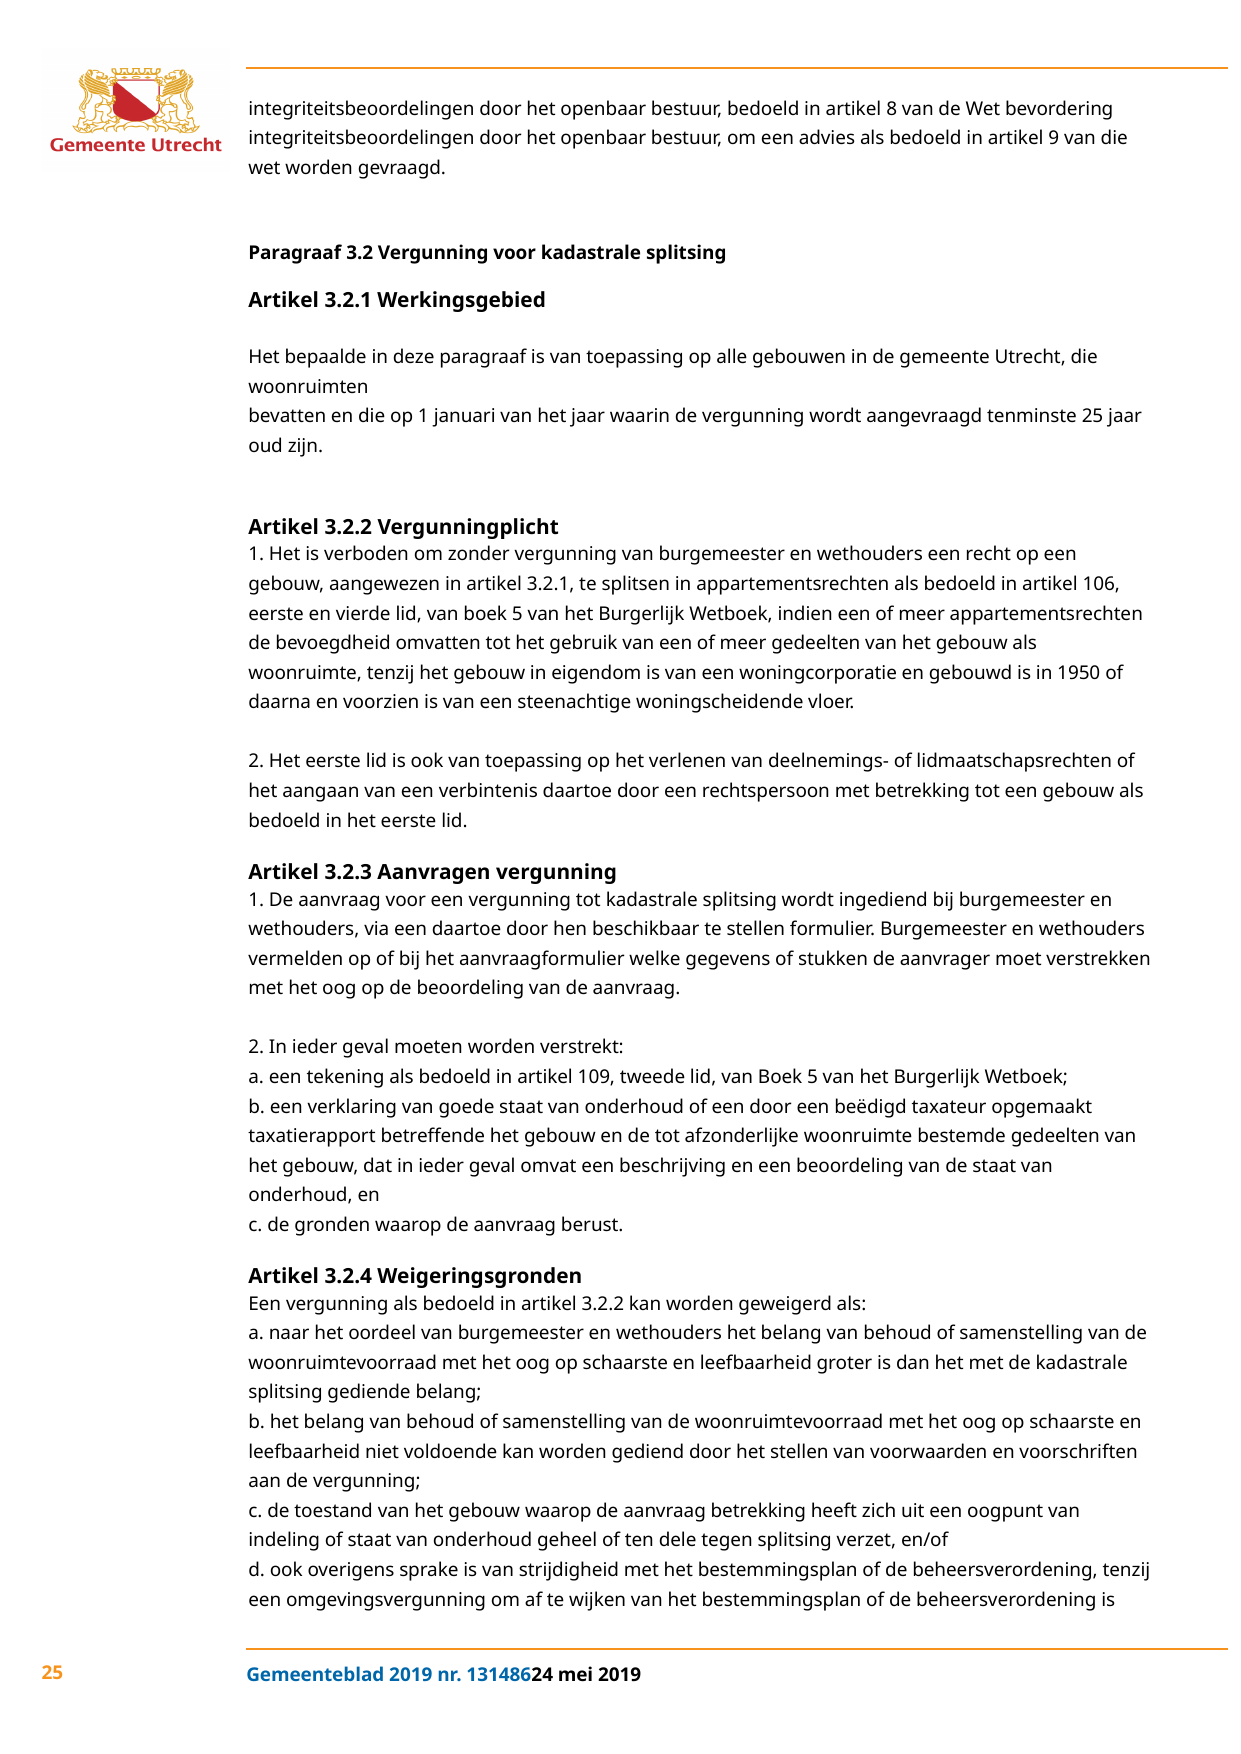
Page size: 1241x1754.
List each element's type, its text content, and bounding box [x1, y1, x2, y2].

text Een vergunning als bedoeld in artikel 3.2.2 kan worden geweigerd als: [248, 1290, 1152, 1316]
text b. het belang van behoud of samenstelling van de woonruimtevoorraad met het oog op schaarste en leefbaarheid niet voldoende kan worden gediend door het stellen van voorwaarden en voorschriften aan de vergunning; [248, 1408, 1152, 1493]
text Artikel 3.2.3 Aanvragen vergunning [248, 857, 1152, 886]
text 1. Het is verboden om zonder vergunning van burgemeester en wethouders een recht op een gebouw, aangewezen in artikel 3.2.1, te splitsen in appartementsrechten als bedoeld in artikel 106, eerste en vierde lid, van boek 5 van het Burgerlijk Wetboek, indien een of meer appartementsrechten de bevoegdheid omvatten tot het gebruik van een of meer gedeelten van het gebouw als woonruimte, tenzij het gebouw in eigendom is van een woningcorporatie en gebouwd is in 1950 of daarna en voorzien is van een steenachtige woningscheidende vloer. [248, 541, 1152, 714]
text Artikel 3.2.2 Vergunningplicht [248, 512, 1152, 541]
text 2. In ieder geval moeten worden verstrekt: [248, 1034, 1152, 1059]
text Artikel 3.2.4 Weigeringsgronden [248, 1262, 1152, 1290]
text c. de gronden waarop de aanvraag berust. [248, 1211, 1152, 1237]
text 1. De aanvraag voor een vergunning tot kadastrale splitsing wordt ingediend bij burgemeester en wethouders, via een daartoe door hen beschikbaar te stellen formulier. Burgemeester en wethouders vermelden op of bij het aanvraagformulier welke gegevens of stukken de aanvrager moet verstrekken met het oog op de beoordeling van de aanvraag. [248, 886, 1152, 1000]
text c. de toestand van het gebouw waarop de aanvraag betrekking heeft zich uit een oogpunt van indeling of staat van onderhoud geheel of ten dele tegen splitsing verzet, en/of [248, 1497, 1152, 1552]
text 2. Het eerste lid is ook van toepassing op het verlenen van deelnemings- of lidmaatschapsrechten of het aangaan van een verbintenis daartoe door een rechtspersoon met betrekking tot een gebouw als bedoeld in het eerste lid. [248, 748, 1152, 833]
text Het bepaalde in deze paragraaf is van toepassing op alle gebouwen in de gemeente Utrecht, die woonruimten [248, 343, 1152, 399]
text a. een tekening als bedoeld in artikel 109, tweede lid, van Boek 5 van het Burgerlijk Wetboek; [248, 1063, 1152, 1089]
text bevatten en die op 1 januari van het jaar waarin de vergunning wordt aangevraagd tenminste 25 jaar oud zijn. [248, 403, 1152, 458]
text b. een verklaring van goede staat van onderhoud of een door een beëdigd taxateur opgemaakt taxatierapport betreffende het gebouw en de tot afzonderlijke woonruimte bestemde gedeelten van het gebouw, dat in ieder geval omvat een beschrijving en een beoordeling van de staat van onderhoud, en [248, 1093, 1152, 1207]
text integriteitsbeoordelingen door het openbaar bestuur, bedoeld in artikel 8 van de Wet bevordering integriteitsbeoordelingen door het openbaar bestuur, om een advies als bedoeld in artikel 9 van die wet worden gevraagd. [248, 95, 1152, 180]
text a. naar het oordeel van burgemeester en wethouders het belang van behoud of samenstelling van de woonruimtevoorraad met het oog op schaarste en leefbaarheid groter is dan het met de kadastrale splitsing gediende belang; [248, 1319, 1152, 1404]
text d. ook overigens sprake is van strijdigheid met het bestemmingsplan of de beheersverordening, tenzij een omgevingsvergunning om af te wijken van het bestemmingsplan of de beheersverordening is [248, 1556, 1152, 1612]
picture [41, 47, 231, 172]
text Artikel 3.2.1 Werkingsgebied [248, 285, 1152, 314]
text Paragraaf 3.2 Vergunning voor kadastrale splitsing [248, 239, 1152, 264]
